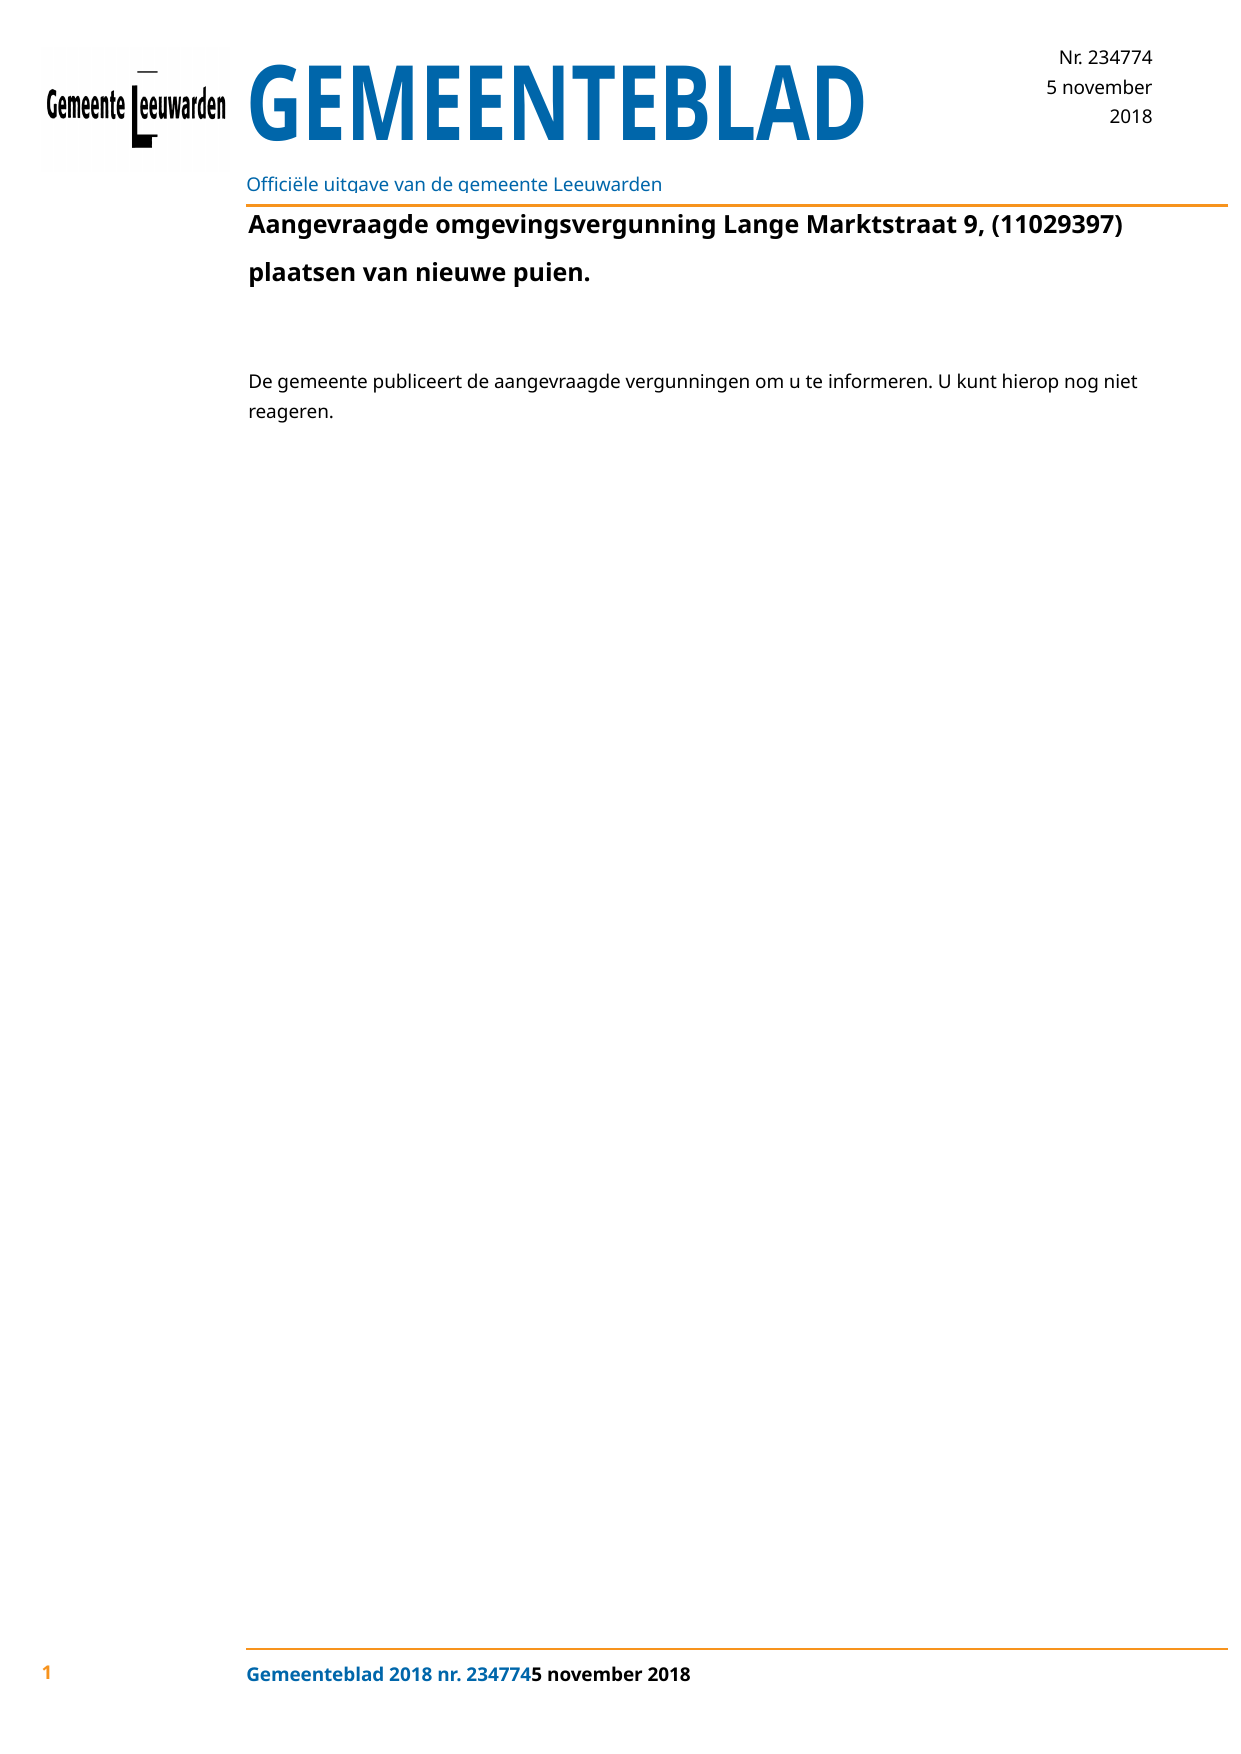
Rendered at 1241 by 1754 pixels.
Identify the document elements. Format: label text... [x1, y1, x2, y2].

text Aangevraagde omgevingsvergunning Lange Marktstraat 9, (11029397) plaatsen van nieuwe puien. [248, 207, 1152, 288]
picture [41, 47, 231, 172]
text De gemeente publiceert de aangevraagde vergunningen om u te informeren. U kunt hierop nog niet reageren. [248, 368, 1152, 424]
